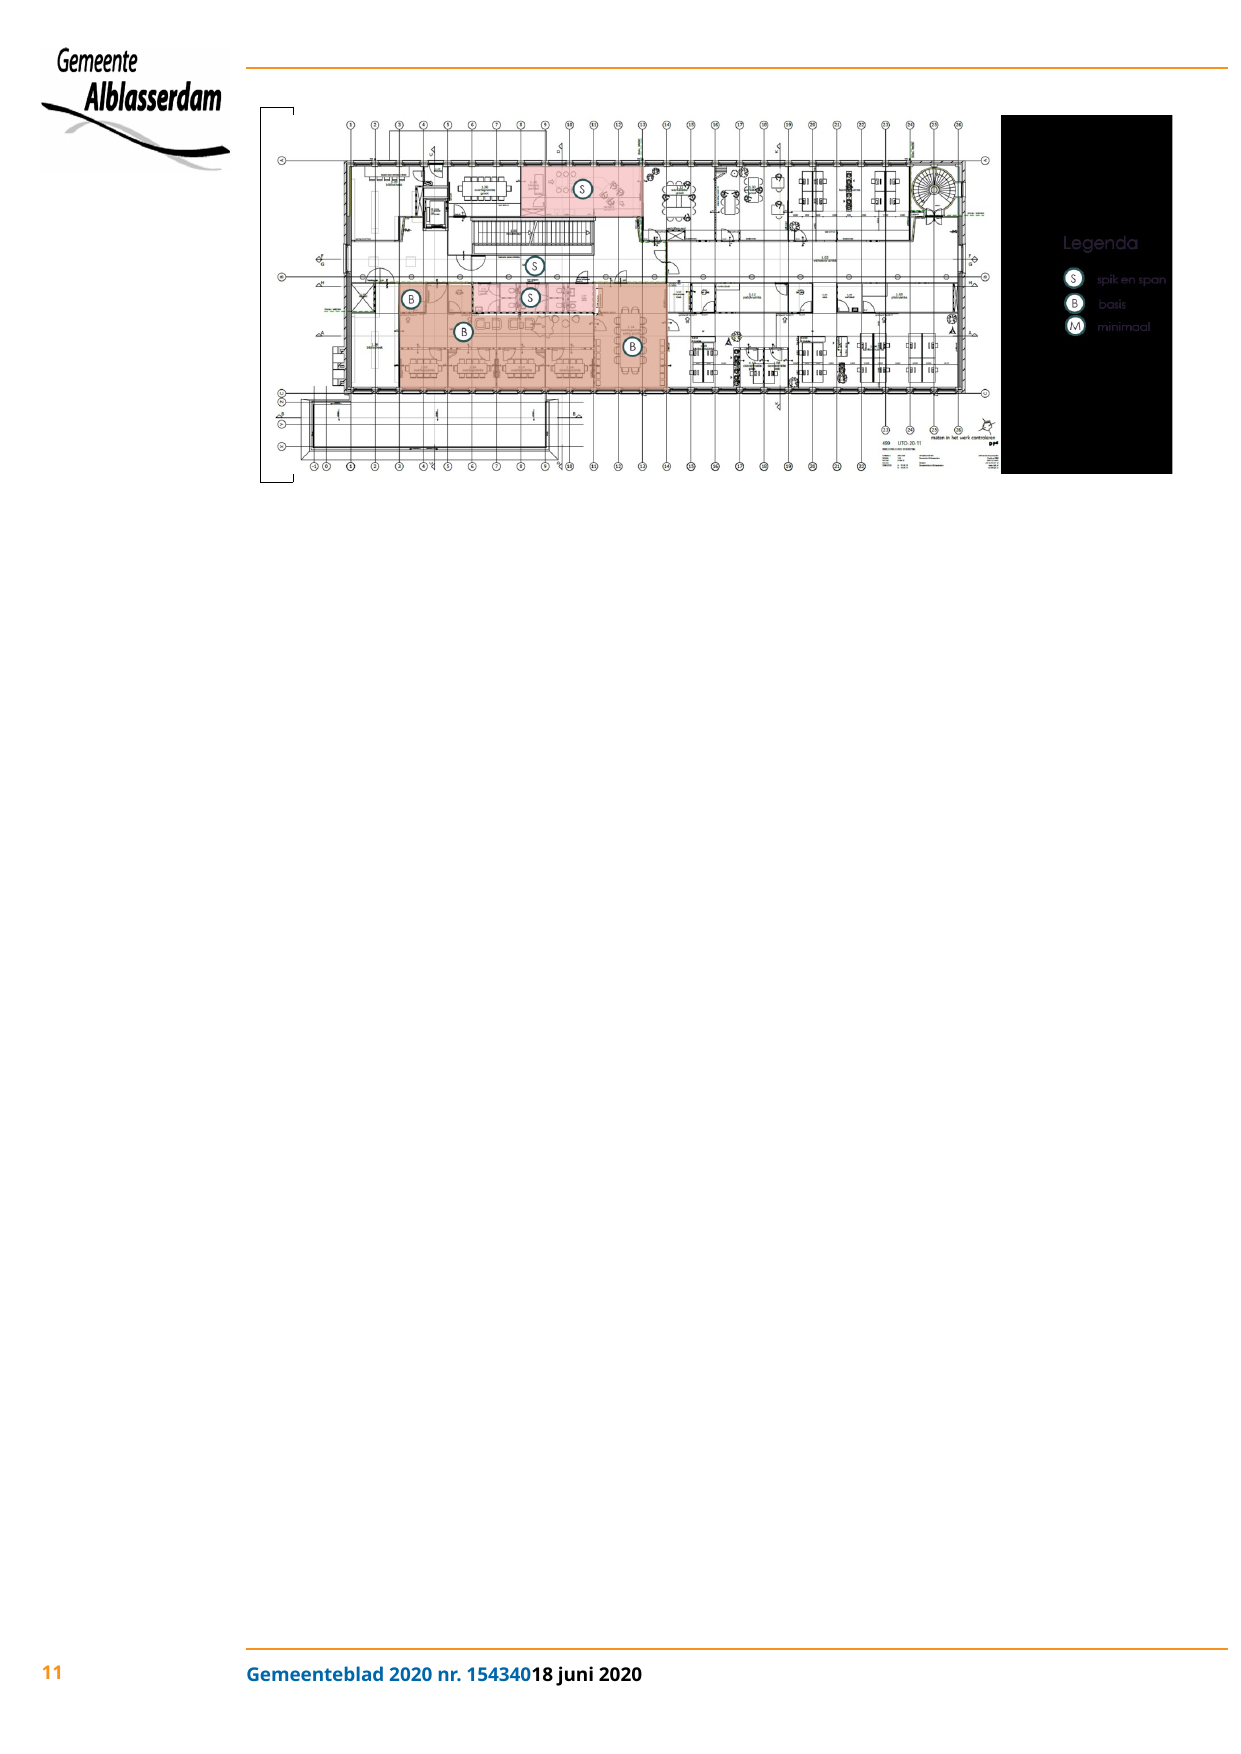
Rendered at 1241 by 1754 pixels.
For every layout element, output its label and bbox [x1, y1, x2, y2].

picture [41, 47, 231, 172]
picture [268, 115, 1173, 474]
